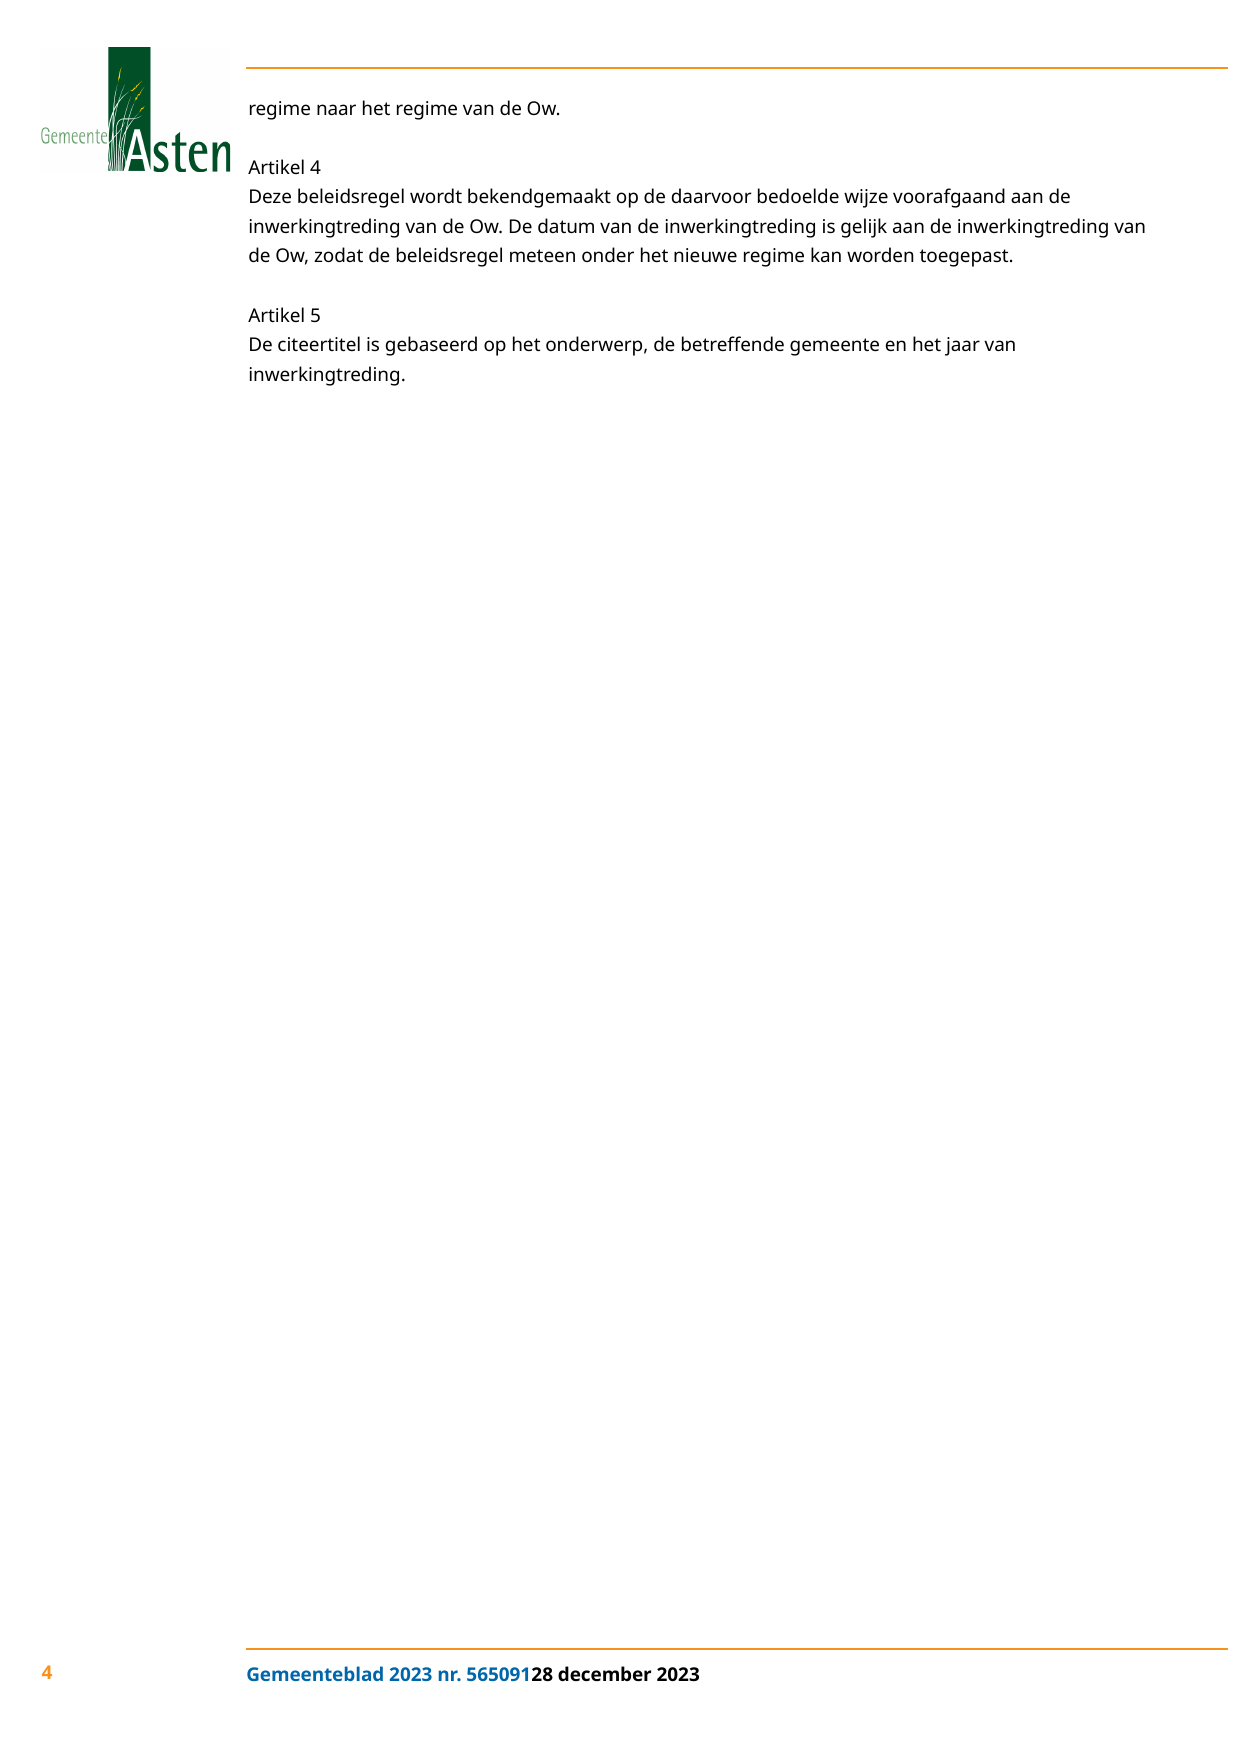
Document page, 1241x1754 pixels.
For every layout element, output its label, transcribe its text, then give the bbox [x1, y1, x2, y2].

picture [41, 47, 231, 172]
text De citeertitel is gebaseerd op het onderwerp, de betreffende gemeente en het jaar van inwerkingtreding. [248, 331, 1152, 387]
text Deze beleidsregel wordt bekendgemaakt op de daarvoor bedoelde wijze voorafgaand aan de inwerkingtreding van de Ow. De datum van de inwerkingtreding is gelijk aan de inwerkingtreding van de Ow, zodat de beleidsregel meteen onder het nieuwe regime kan worden toegepast. [248, 183, 1152, 268]
text Artikel 4 [248, 154, 1152, 180]
text regime naar het regime van de Ow. [248, 95, 1152, 121]
text Artikel 5 [248, 302, 1152, 328]
